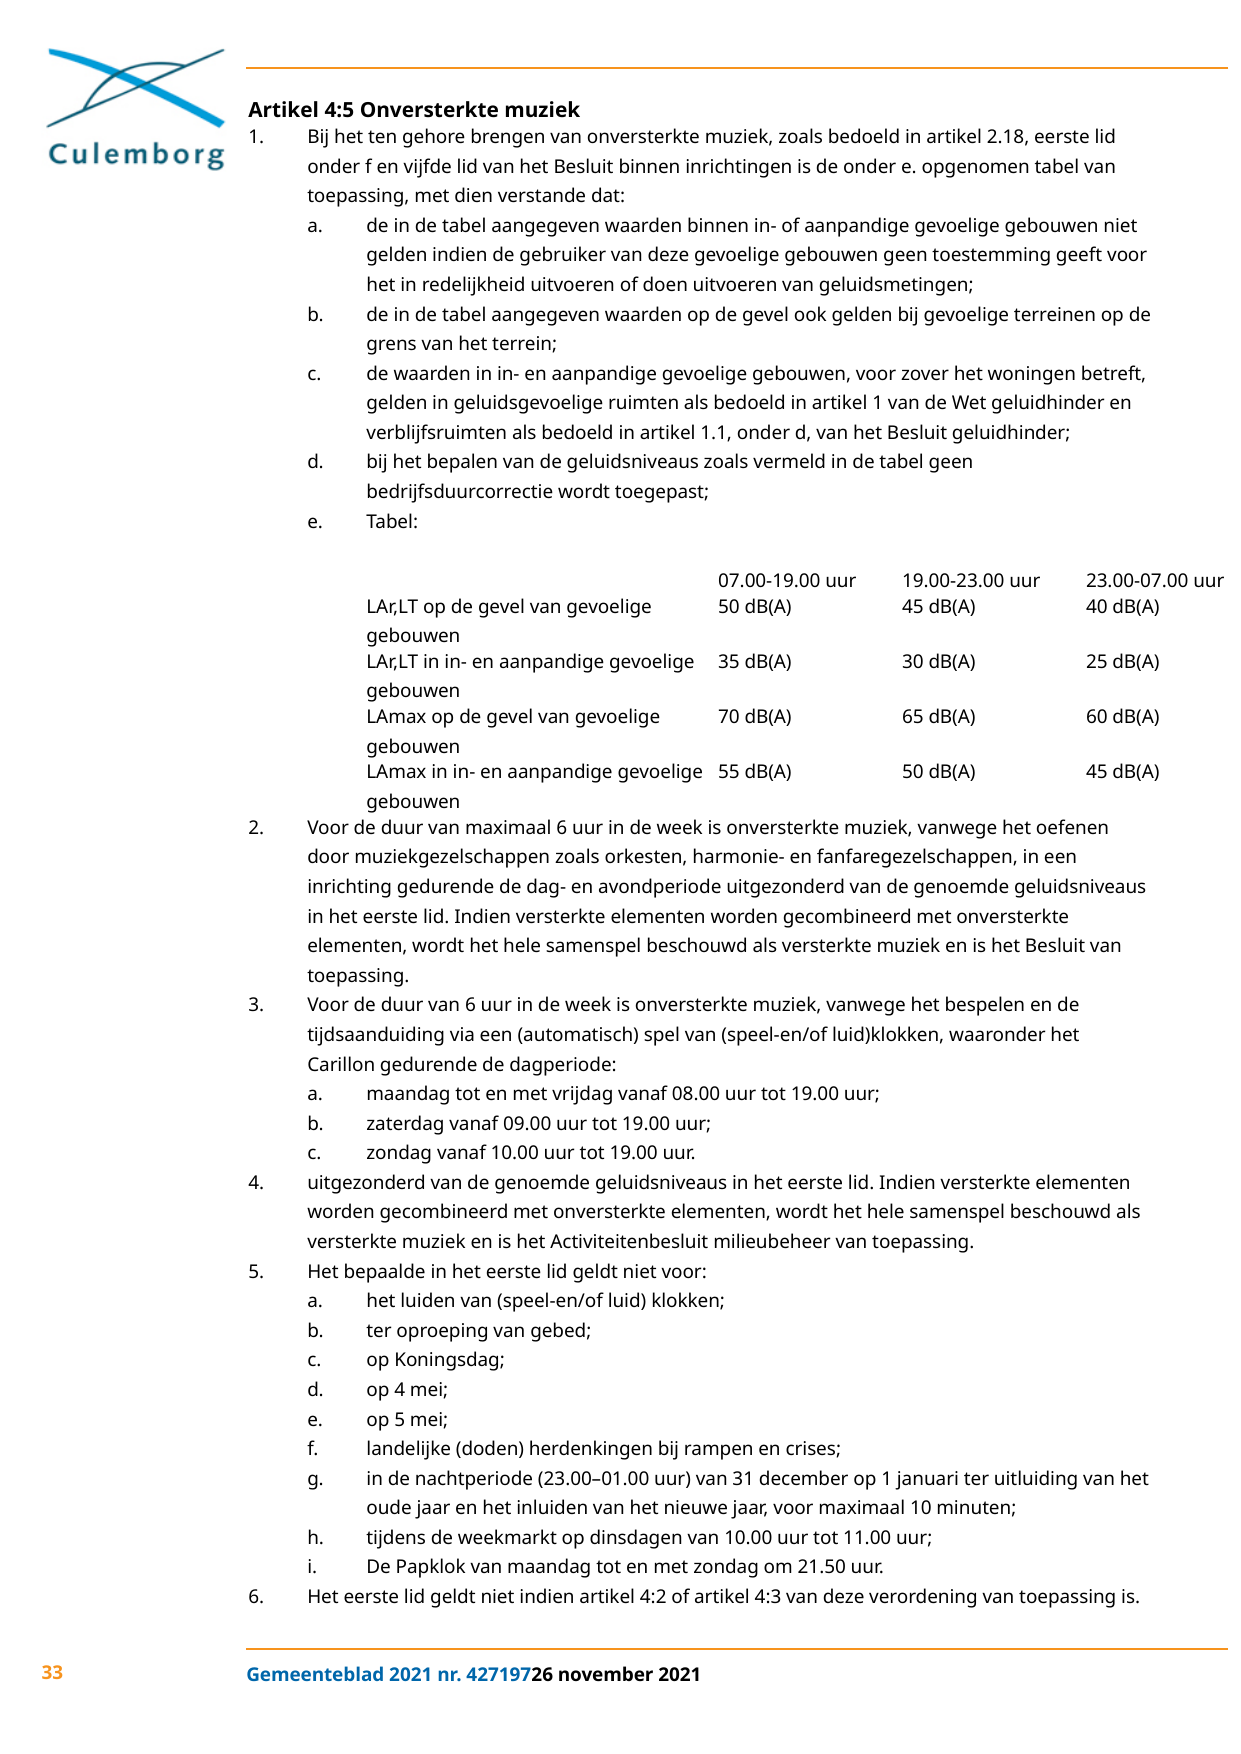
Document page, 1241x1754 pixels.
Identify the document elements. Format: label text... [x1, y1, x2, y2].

list landelijke (doden) herdenkingen bij rampen en crises; [307, 1435, 1152, 1461]
text Artikel 4:5 Onversterkte muziek [248, 95, 1152, 123]
table_cell 35 dB(A) [718, 648, 902, 703]
table_cell 40 dB(A) [1086, 593, 1240, 648]
list Bij het ten gehore brengen van onversterkte muziek, zoals bedoeld in artikel 2.18, eerste lid onder f en vijfde lid van het Besluit binnen inrichtingen is de onder e. opgenomen tabel van toepassing, met dien verstande dat: [248, 123, 1152, 208]
list zaterdag vanaf 09.00 uur tot 19.00 uur; [307, 1110, 1152, 1136]
list Voor de duur van maximaal 6 uur in de week is onversterkte muziek, vanwege het oefenen door muziekgezelschappen zoals orkesten, harmonie- en fanfaregezelschappen, in een inrichting gedurende de dag- en avondperiode uitgezonderd van de genoemde geluidsniveaus in het eerste lid. Indien versterkte elementen worden gecombineerd met onversterkte elementen, wordt het hele samenspel beschouwd als versterkte muziek en is het Besluit van toepassing. [248, 814, 1152, 988]
list maandag tot en met vrijdag vanaf 08.00 uur tot 19.00 uur; [307, 1080, 1152, 1106]
table_cell LAmax in in- en aanpandige gevoelige gebouwen [366, 759, 718, 814]
list in de nachtperiode (23.00–01.00 uur) van 31 december op 1 januari ter uitluiding van het oude jaar en het inluiden van het nieuwe jaar, voor maximaal 10 minuten; [307, 1465, 1152, 1520]
table_header 23.00-07.00 uur [1086, 567, 1240, 593]
list Het eerste lid geldt niet indien artikel 4:2 of artikel 4:3 van deze verordening van toepassing is. [248, 1583, 1152, 1609]
list de in de tabel aangegeven waarden binnen in- of aanpandige gevoelige gebouwen niet gelden indien de gebruiker van deze gevoelige gebouwen geen toestemming geeft voor het in redelijkheid uitvoeren of doen uitvoeren van geluidsmetingen; [307, 212, 1152, 297]
table_header [366, 567, 718, 593]
table_cell 70 dB(A) [718, 704, 902, 759]
list Het bepaalde in het eerste lid geldt niet voor: [248, 1258, 1152, 1284]
list uitgezonderd van de genoemde geluidsniveaus in het eerste lid. Indien versterkte elementen worden gecombineerd met onversterkte elementen, wordt het hele samenspel beschouwd als versterkte muziek en is het Activiteitenbesluit milieubeheer van toepassing. [248, 1169, 1152, 1254]
table_header 19.00-23.00 uur [902, 567, 1086, 593]
list bij het bepalen van de geluidsniveaus zoals vermeld in de tabel geen bedrijfsduurcorrectie wordt toegepast; [307, 449, 1152, 504]
table_cell LAr,LT in in- en aanpandige gevoelige gebouwen [366, 648, 718, 703]
list zondag vanaf 10.00 uur tot 19.00 uur. [307, 1139, 1152, 1165]
list het luiden van (speel-en/of luid) klokken; [307, 1287, 1152, 1313]
list Tabel: [307, 508, 1152, 533]
table_cell 55 dB(A) [718, 759, 902, 814]
table_cell LAr,LT op de gevel van gevoelige gebouwen [366, 593, 718, 648]
list op Koningsdag; [307, 1347, 1152, 1372]
table_cell 65 dB(A) [902, 704, 1086, 759]
table_cell 50 dB(A) [718, 593, 902, 648]
table_cell 60 dB(A) [1086, 704, 1240, 759]
table_cell 45 dB(A) [902, 593, 1086, 648]
list op 5 mei; [307, 1406, 1152, 1432]
list de in de tabel aangegeven waarden op de gevel ook gelden bij gevoelige terreinen op de grens van het terrein; [307, 301, 1152, 356]
list de waarden in in- en aanpandige gevoelige gebouwen, voor zover het woningen betreft, gelden in geluidsgevoelige ruimten als bedoeld in artikel 1 van de Wet geluidhinder en verblijfsruimten als bedoeld in artikel 1.1, onder d, van het Besluit geluidhinder; [307, 360, 1152, 445]
table_cell 45 dB(A) [1086, 759, 1240, 814]
list op 4 mei; [307, 1376, 1152, 1402]
table_cell 50 dB(A) [902, 759, 1086, 814]
list Voor de duur van 6 uur in de week is onversterkte muziek, vanwege het bespelen en de tijdsaanduiding via een (automatisch) spel van (speel-en/of luid)klokken, waaronder het Carillon gedurende de dagperiode: [248, 992, 1152, 1077]
table_cell 25 dB(A) [1086, 648, 1240, 703]
list De Papklok van maandag tot en met zondag om 21.50 uur. [307, 1554, 1152, 1579]
table_cell 30 dB(A) [902, 648, 1086, 703]
list tijdens de weekmarkt op dinsdagen van 10.00 uur tot 11.00 uur; [307, 1524, 1152, 1550]
list ter oproeping van gebed; [307, 1317, 1152, 1343]
table_header 07.00-19.00 uur [718, 567, 902, 593]
picture [41, 47, 231, 172]
table_cell LAmax op de gevel van gevoelige gebouwen [366, 704, 718, 759]
